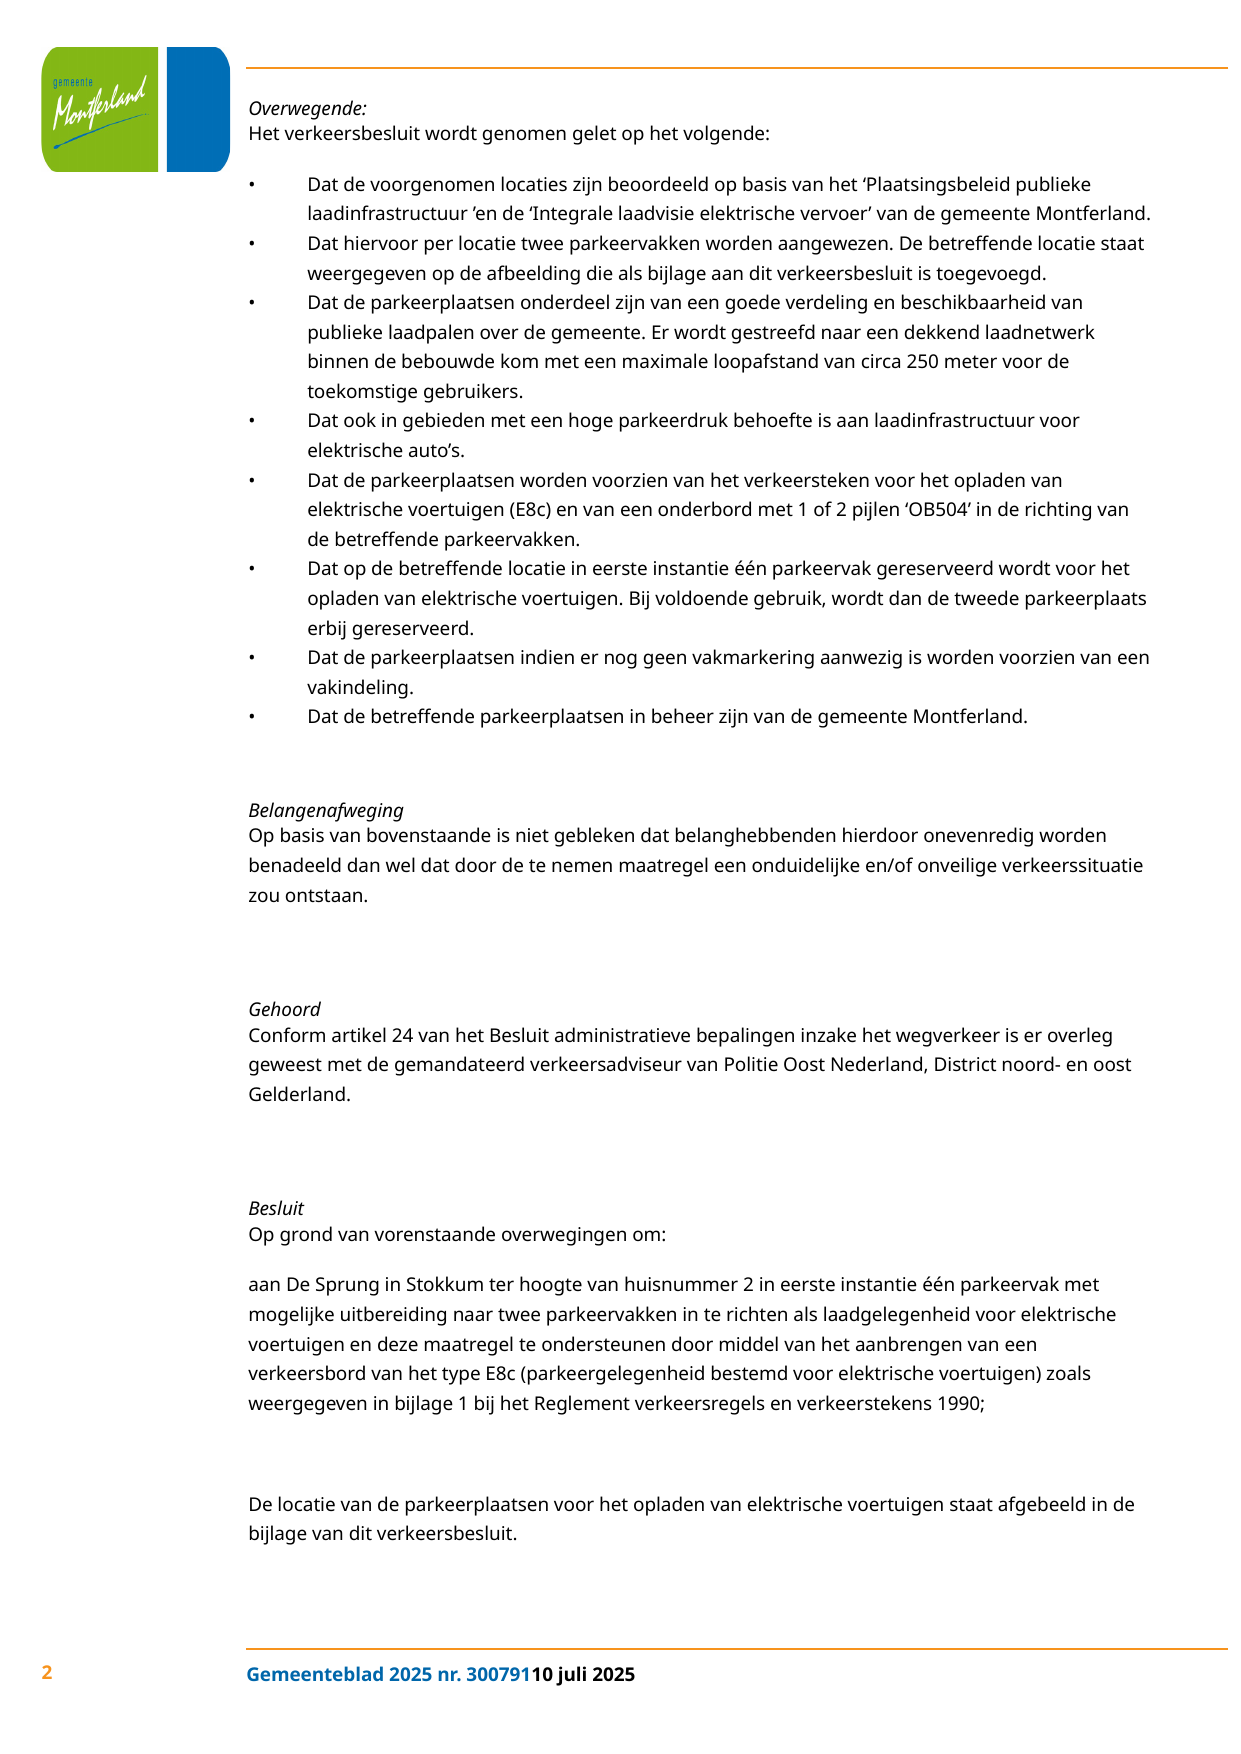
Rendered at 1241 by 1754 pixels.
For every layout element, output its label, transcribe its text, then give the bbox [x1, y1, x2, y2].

text Gehoord [248, 996, 1152, 1022]
text Op basis van bovenstaande is niet gebleken dat belanghebbenden hierdoor onevenredig worden benadeeld dan wel dat door de te nemen maatregel een onduidelijke en/of onveilige verkeerssituatie zou ontstaan. [248, 823, 1152, 908]
list Dat de parkeerplaatsen indien er nog geen vakmarkering aanwezig is worden voorzien van een vakindeling. [248, 644, 1152, 699]
picture [41, 47, 231, 172]
list Dat hiervoor per locatie twee parkeervakken worden aangewezen. De betreffende locatie staat weergegeven op de afbeelding die als bijlage aan dit verkeersbesluit is toegevoegd. [248, 230, 1152, 285]
list Dat ook in gebieden met een hoge parkeerdruk behoefte is aan laadinfrastructuur voor elektrische auto’s. [248, 408, 1152, 463]
text Besluit [248, 1196, 1152, 1221]
list Dat de betreffende parkeerplaatsen in beheer zijn van de gemeente Montferland. [248, 703, 1152, 729]
list Dat de parkeerplaatsen worden voorzien van het verkeersteken voor het opladen van elektrische voertuigen (E8c) en van een onderbord met 1 of 2 pijlen ‘OB504’ in de richting van de betreffende parkeervakken. [248, 467, 1152, 552]
text Belangenafweging [248, 797, 1152, 823]
text Het verkeersbesluit wordt genomen gelet op het volgende: [248, 121, 1152, 146]
text Overwegende: [248, 95, 1152, 121]
text Op grond van vorenstaande overwegingen om: [248, 1221, 1152, 1247]
list Dat de voorgenomen locaties zijn beoordeeld op basis van het ‘Plaatsingsbeleid publieke laadinfrastructuur ’en de ‘Integrale laadvisie elektrische vervoer’ van de gemeente Montferland. [248, 171, 1152, 226]
list Dat op de betreffende locatie in eerste instantie één parkeervak gereserveerd wordt voor het opladen van elektrische voertuigen. Bij voldoende gebruik, wordt dan de tweede parkeerplaats erbij gereserveerd. [248, 556, 1152, 640]
text aan De Sprung in Stokkum ter hoogte van huisnummer 2 in eerste instantie één parkeervak met mogelijke uitbereiding naar twee parkeervakken in te richten als laadgelegenheid voor elektrische voertuigen en deze maatregel te ondersteunen door middel van het aanbrengen van een verkeersbord van het type E8c (parkeergelegenheid bestemd voor elektrische voertuigen) zoals weergegeven in bijlage 1 bij het Reglement verkeersregels en verkeerstekens 1990; [248, 1272, 1152, 1416]
text De locatie van de parkeerplaatsen voor het opladen van elektrische voertuigen staat afgebeeld in de bijlage van dit verkeersbesluit. [248, 1491, 1152, 1546]
text Conform artikel 24 van het Besluit administratieve bepalingen inzake het wegverkeer is er overleg geweest met de gemandateerd verkeersadviseur van Politie Oost Nederland, District noord- en oost Gelderland. [248, 1022, 1152, 1107]
list Dat de parkeerplaatsen onderdeel zijn van een goede verdeling en beschikbaarheid van publieke laadpalen over de gemeente. Er wordt gestreefd naar een dekkend laadnetwerk binnen de bebouwde kom met een maximale loopafstand van circa 250 meter voor de toekomstige gebruikers. [248, 289, 1152, 404]
